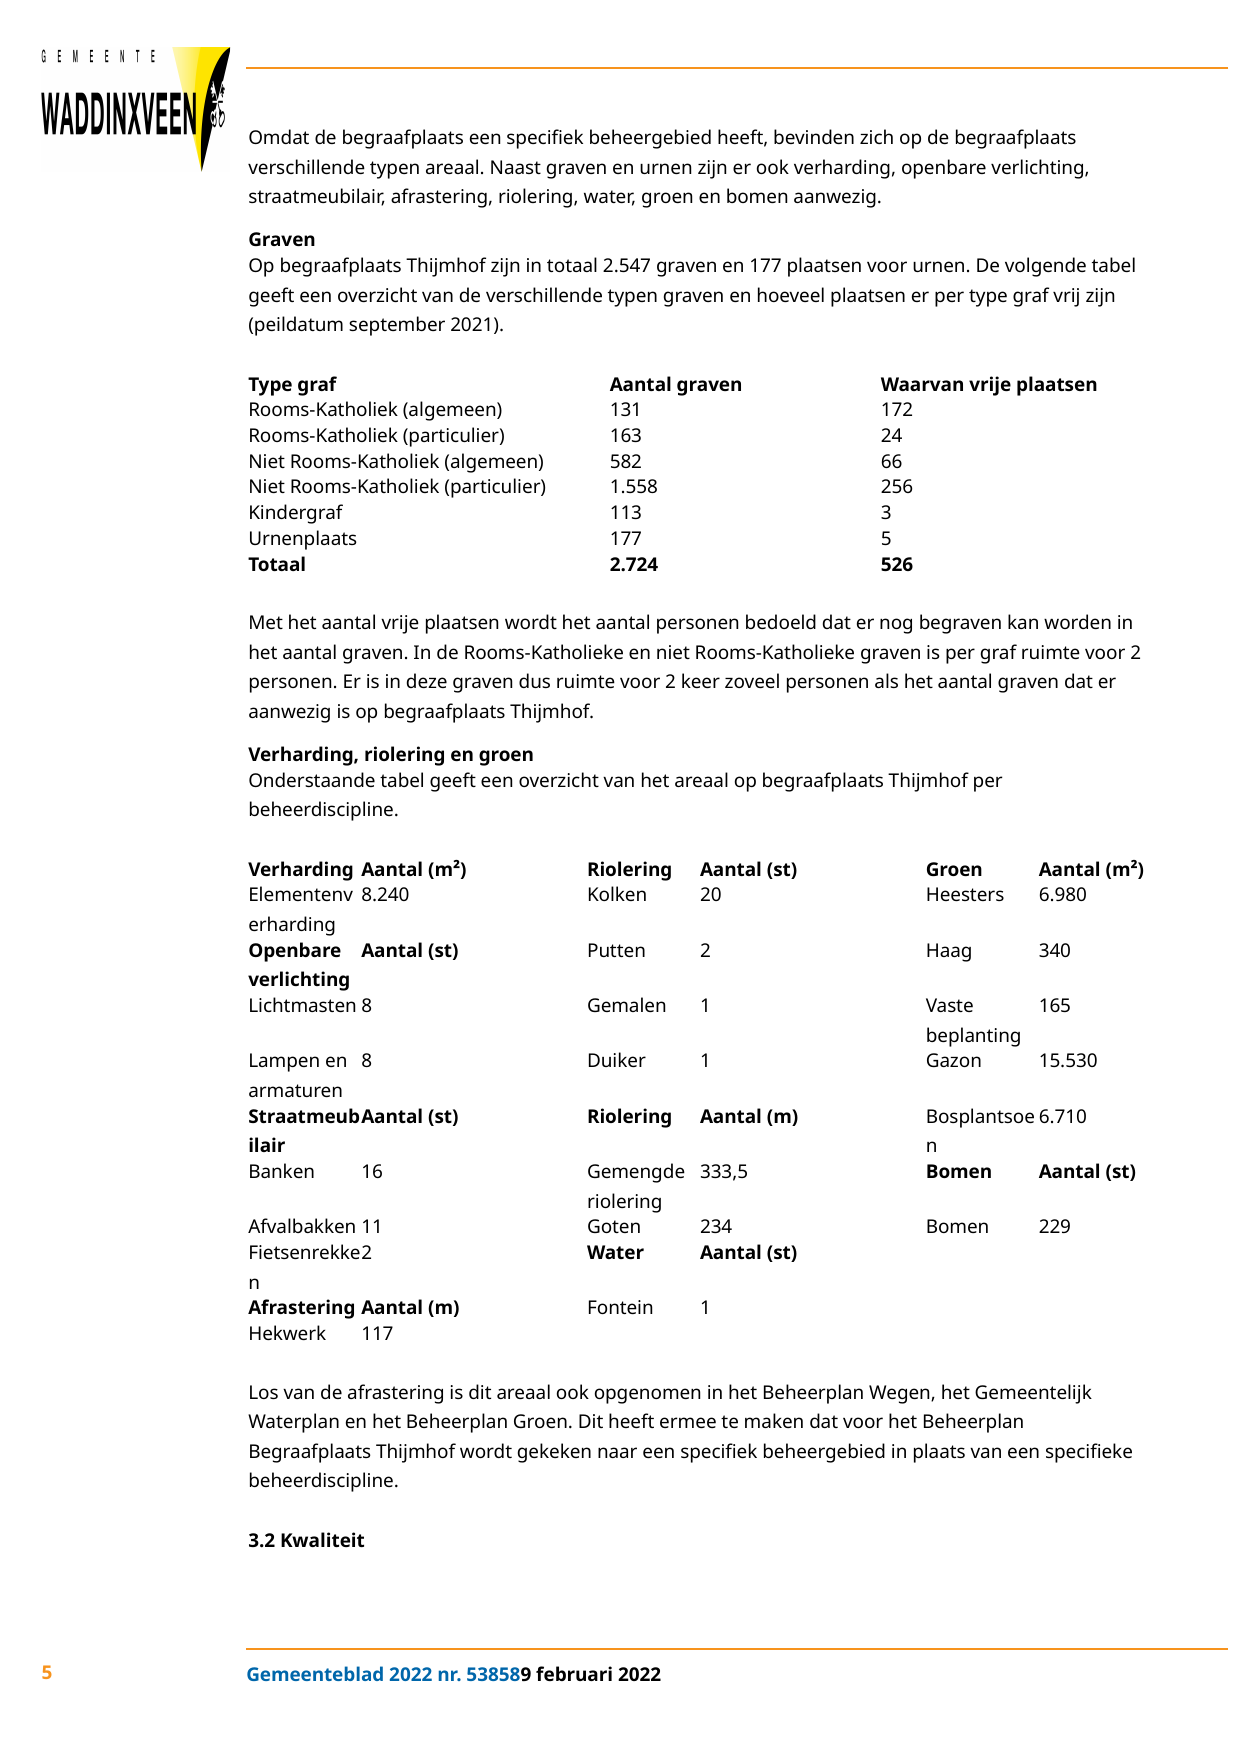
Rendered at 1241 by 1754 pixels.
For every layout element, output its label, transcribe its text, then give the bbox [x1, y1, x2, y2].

table_cell [926, 1295, 1152, 1320]
table_cell Straatmeubilair [248, 1103, 361, 1158]
table_cell 117 [361, 1320, 474, 1346]
table_header Riolering [587, 856, 700, 882]
table_header [813, 856, 926, 1320]
table_cell Aantal (st) [361, 937, 474, 992]
table_cell 340 [1039, 937, 1152, 992]
text Onderstaande tabel geeft een overzicht van het areaal op begraafplaats Thijmhof per beheerdiscipline. [248, 767, 1152, 822]
table_cell Kolken [587, 882, 700, 937]
table_cell 113 [610, 500, 881, 525]
table_cell Duiker [587, 1048, 700, 1103]
table_cell 20 [700, 882, 813, 937]
table_cell Hekwerk [248, 1320, 361, 1346]
table_cell Niet Rooms-Katholiek (algemeen) [248, 448, 609, 474]
table_cell Afvalbakken [248, 1214, 361, 1239]
table_header Type graf [248, 371, 609, 397]
table_header Verharding [248, 856, 361, 882]
table_header Aantal (m²) [1039, 856, 1152, 882]
table_cell Elementenverharding [248, 882, 361, 937]
table_cell 1 [700, 992, 813, 1048]
table_cell Gazon [926, 1048, 1038, 1103]
table_cell 2 [361, 1239, 474, 1294]
table_cell 229 [1039, 1214, 1152, 1239]
table_header [474, 856, 587, 1346]
table_header Aantal graven [610, 371, 881, 397]
table_cell 6.710 [1039, 1103, 1152, 1158]
table_cell Bosplantsoen [926, 1103, 1038, 1158]
table_cell Aantal (st) [1039, 1158, 1152, 1213]
table_cell 8.240 [361, 882, 474, 937]
table_header Waarvan vrije plaatsen [881, 371, 1152, 397]
table_cell 8 [361, 992, 474, 1048]
table_header Groen [926, 856, 1038, 882]
table_cell Urnenplaats [248, 525, 609, 551]
table_cell Haag [926, 937, 1038, 992]
table_cell Fontein [587, 1295, 700, 1320]
table_cell 2.724 [610, 551, 881, 577]
picture [41, 47, 231, 172]
table_cell 526 [881, 551, 1152, 577]
table_cell 333,5 [700, 1158, 813, 1213]
table_cell Openbare verlichting [248, 937, 361, 992]
table_cell Lichtmasten [248, 992, 361, 1048]
table_cell 24 [881, 422, 1152, 448]
table_header Aantal (m²) [361, 856, 474, 882]
table_cell Lampen en armaturen [248, 1048, 361, 1103]
table_cell 6.980 [1039, 882, 1152, 937]
table_cell 172 [881, 397, 1152, 422]
table_cell 177 [610, 525, 881, 551]
table_cell Goten [587, 1214, 700, 1239]
table_cell 2 [700, 937, 813, 992]
table_cell [587, 1320, 1152, 1346]
table_cell 3 [881, 500, 1152, 525]
table_cell Aantal (m) [361, 1295, 474, 1320]
table_cell 582 [610, 448, 881, 474]
table_cell 8 [361, 1048, 474, 1103]
table_cell 1.558 [610, 474, 881, 499]
table_cell Niet Rooms-Katholiek (particulier) [248, 474, 609, 499]
text Op begraafplaats Thijmhof zijn in totaal 2.547 graven en 177 plaatsen voor urnen. De volgende tabel geeft een overzicht van de verschillende typen graven en hoeveel plaatsen er per type graf vrij zijn (peildatum september 2021). [248, 252, 1152, 337]
table_cell 131 [610, 397, 881, 422]
table_cell Gemalen [587, 992, 700, 1048]
text Omdat de begraafplaats een specifiek beheergebied heeft, bevinden zich op de begraafplaats verschillende typen areaal. Naast graven en urnen zijn er ook verharding, openbare verlichting, straatmeubilair, afrastering, riolering, water, groen en bomen aanwezig. [248, 124, 1152, 209]
table_cell Afrastering [248, 1295, 361, 1320]
table_cell 256 [881, 474, 1152, 499]
table_cell Aantal (st) [700, 1239, 813, 1294]
table_cell Rooms-Katholiek (particulier) [248, 422, 609, 448]
table_cell 1 [700, 1048, 813, 1103]
table_cell 66 [881, 448, 1152, 474]
text 3.2 Kwaliteit [248, 1527, 1152, 1552]
table_cell 1 [700, 1295, 813, 1320]
table_cell Putten [587, 937, 700, 992]
table_cell Kindergraf [248, 500, 609, 525]
table_header Aantal (st) [700, 856, 813, 882]
table_cell 15.530 [1039, 1048, 1152, 1103]
table_cell 11 [361, 1214, 474, 1239]
table_cell Gemengde riolering [587, 1158, 700, 1213]
text Met het aantal vrije plaatsen wordt het aantal personen bedoeld dat er nog begraven kan worden in het aantal graven. In de Rooms-Katholieke en niet Rooms-Katholieke graven is per graf ruimte voor 2 personen. Er is in deze graven dus ruimte voor 2 keer zoveel personen als het aantal graven dat er aanwezig is op begraafplaats Thijmhof. [248, 609, 1152, 724]
text Graven [248, 227, 1152, 252]
table_cell Bomen [926, 1158, 1038, 1213]
table_cell Riolering [587, 1103, 700, 1158]
text Los van de afrastering is dit areaal ook opgenomen in het Beheerplan Wegen, het Gemeentelijk Waterplan en het Beheerplan Groen. Dit heeft ermee te maken dat voor het Beheerplan Begraafplaats Thijmhof wordt gekeken naar een specifiek beheergebied in plaats van een specifieke beheerdiscipline. [248, 1379, 1152, 1493]
table_cell Water [587, 1239, 700, 1294]
table_cell Bomen [926, 1214, 1038, 1239]
table_cell Banken [248, 1158, 361, 1213]
table_cell Aantal (st) [361, 1103, 474, 1158]
text Verharding, riolering en groen [248, 741, 1152, 767]
table_cell 163 [610, 422, 881, 448]
table_cell Vaste beplanting [926, 992, 1038, 1048]
table_cell Totaal [248, 551, 609, 577]
table_cell 16 [361, 1158, 474, 1213]
table_cell 5 [881, 525, 1152, 551]
table_cell Rooms-Katholiek (algemeen) [248, 397, 609, 422]
table_cell Aantal (m) [700, 1103, 813, 1158]
table_cell Heesters [926, 882, 1038, 937]
table_cell [926, 1239, 1152, 1294]
table_cell 165 [1039, 992, 1152, 1048]
table_cell 234 [700, 1214, 813, 1239]
table_cell Fietsenrekken [248, 1239, 361, 1294]
